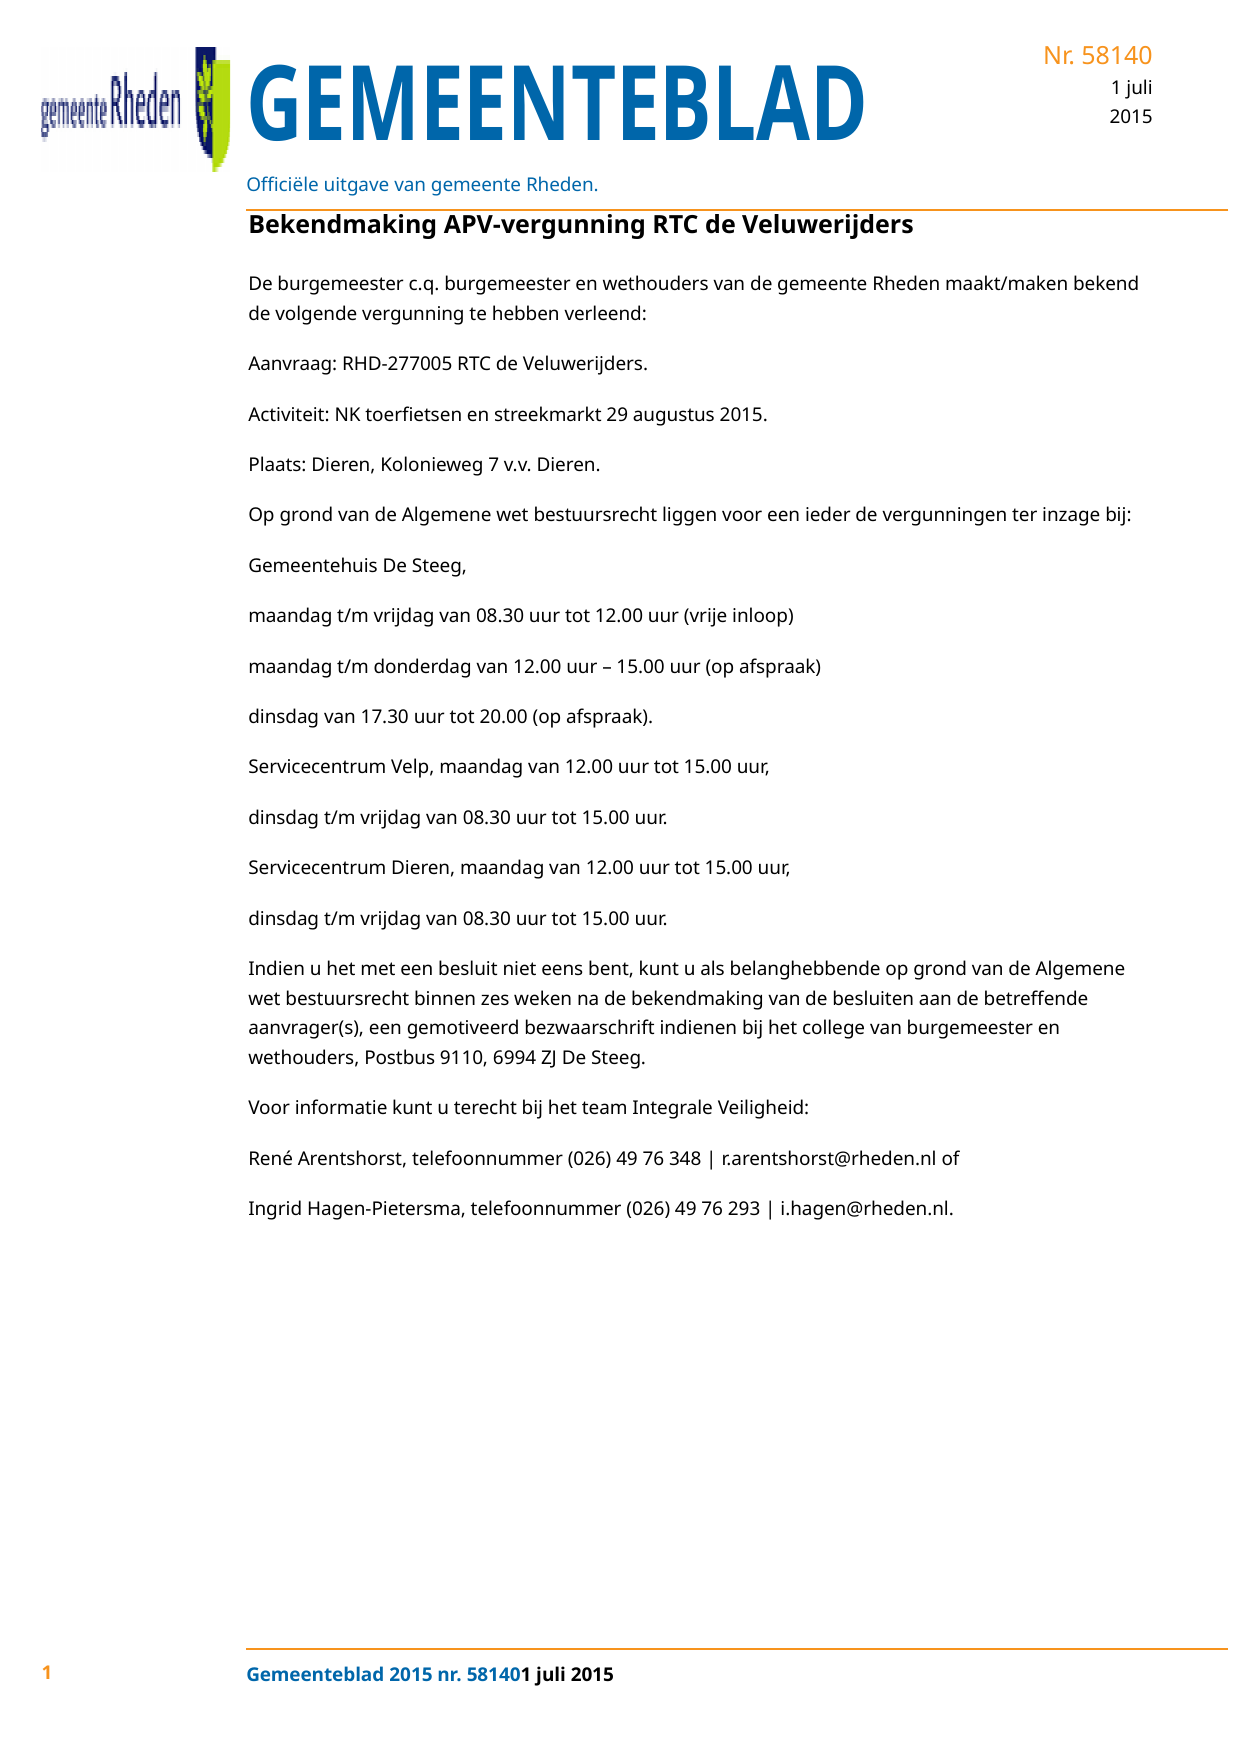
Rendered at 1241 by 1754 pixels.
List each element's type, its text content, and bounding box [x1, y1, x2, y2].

text maandag t/m vrijdag van 08.30 uur tot 12.00 uur (vrije inloop) [248, 602, 1152, 628]
text Ingrid Hagen-Pietersma, telefoonnummer (026) 49 76 293 | i.hagen@rheden.nl. [248, 1195, 1152, 1221]
text Servicecentrum Dieren, maandag van 12.00 uur tot 15.00 uur, [248, 854, 1152, 880]
text dinsdag t/m vrijdag van 08.30 uur tot 15.00 uur. [248, 905, 1152, 931]
text Op grond van de Algemene wet bestuursrecht liggen voor een ieder de vergunningen ter inzage bij: [248, 502, 1152, 527]
text Voor informatie kunt u terecht bij het team Integrale Veiligheid: [248, 1094, 1152, 1120]
text Activiteit: NK toerfietsen en streekmarkt 29 augustus 2015. [248, 401, 1152, 426]
text maandag t/m donderdag van 12.00 uur – 15.00 uur (op afspraak) [248, 653, 1152, 678]
text Servicecentrum Velp, maandag van 12.00 uur tot 15.00 uur, [248, 754, 1152, 779]
text Gemeentehuis De Steeg, [248, 552, 1152, 578]
text dinsdag t/m vrijdag van 08.30 uur tot 15.00 uur. [248, 804, 1152, 830]
text De burgemeester c.q. burgemeester en wethouders van de gemeente Rheden maakt/maken bekend de volgende vergunning te hebben verleend: [248, 270, 1152, 326]
text Bekendmaking APV-vergunning RTC de Veluwerijders [248, 211, 1152, 241]
picture [41, 47, 231, 172]
text Aanvraag: RHD-277005 RTC de Veluwerijders. [248, 350, 1152, 376]
text Indien u het met een besluit niet eens bent, kunt u als belanghebbende op grond van de Algemene wet bestuursrecht binnen zes weken na de bekendmaking van de besluiten aan de betreffende aanvrager(s), een gemotiveerd bezwaarschrift indienen bij het college van burgemeester en wethouders, Postbus 9110, 6994 ZJ De Steeg. [248, 955, 1152, 1070]
text René Arentshorst, telefoonnummer (026) 49 76 348 | r.arentshorst@rheden.nl of [248, 1145, 1152, 1171]
text dinsdag van 17.30 uur tot 20.00 (op afspraak). [248, 703, 1152, 729]
text Plaats: Dieren, Kolonieweg 7 v.v. Dieren. [248, 451, 1152, 477]
